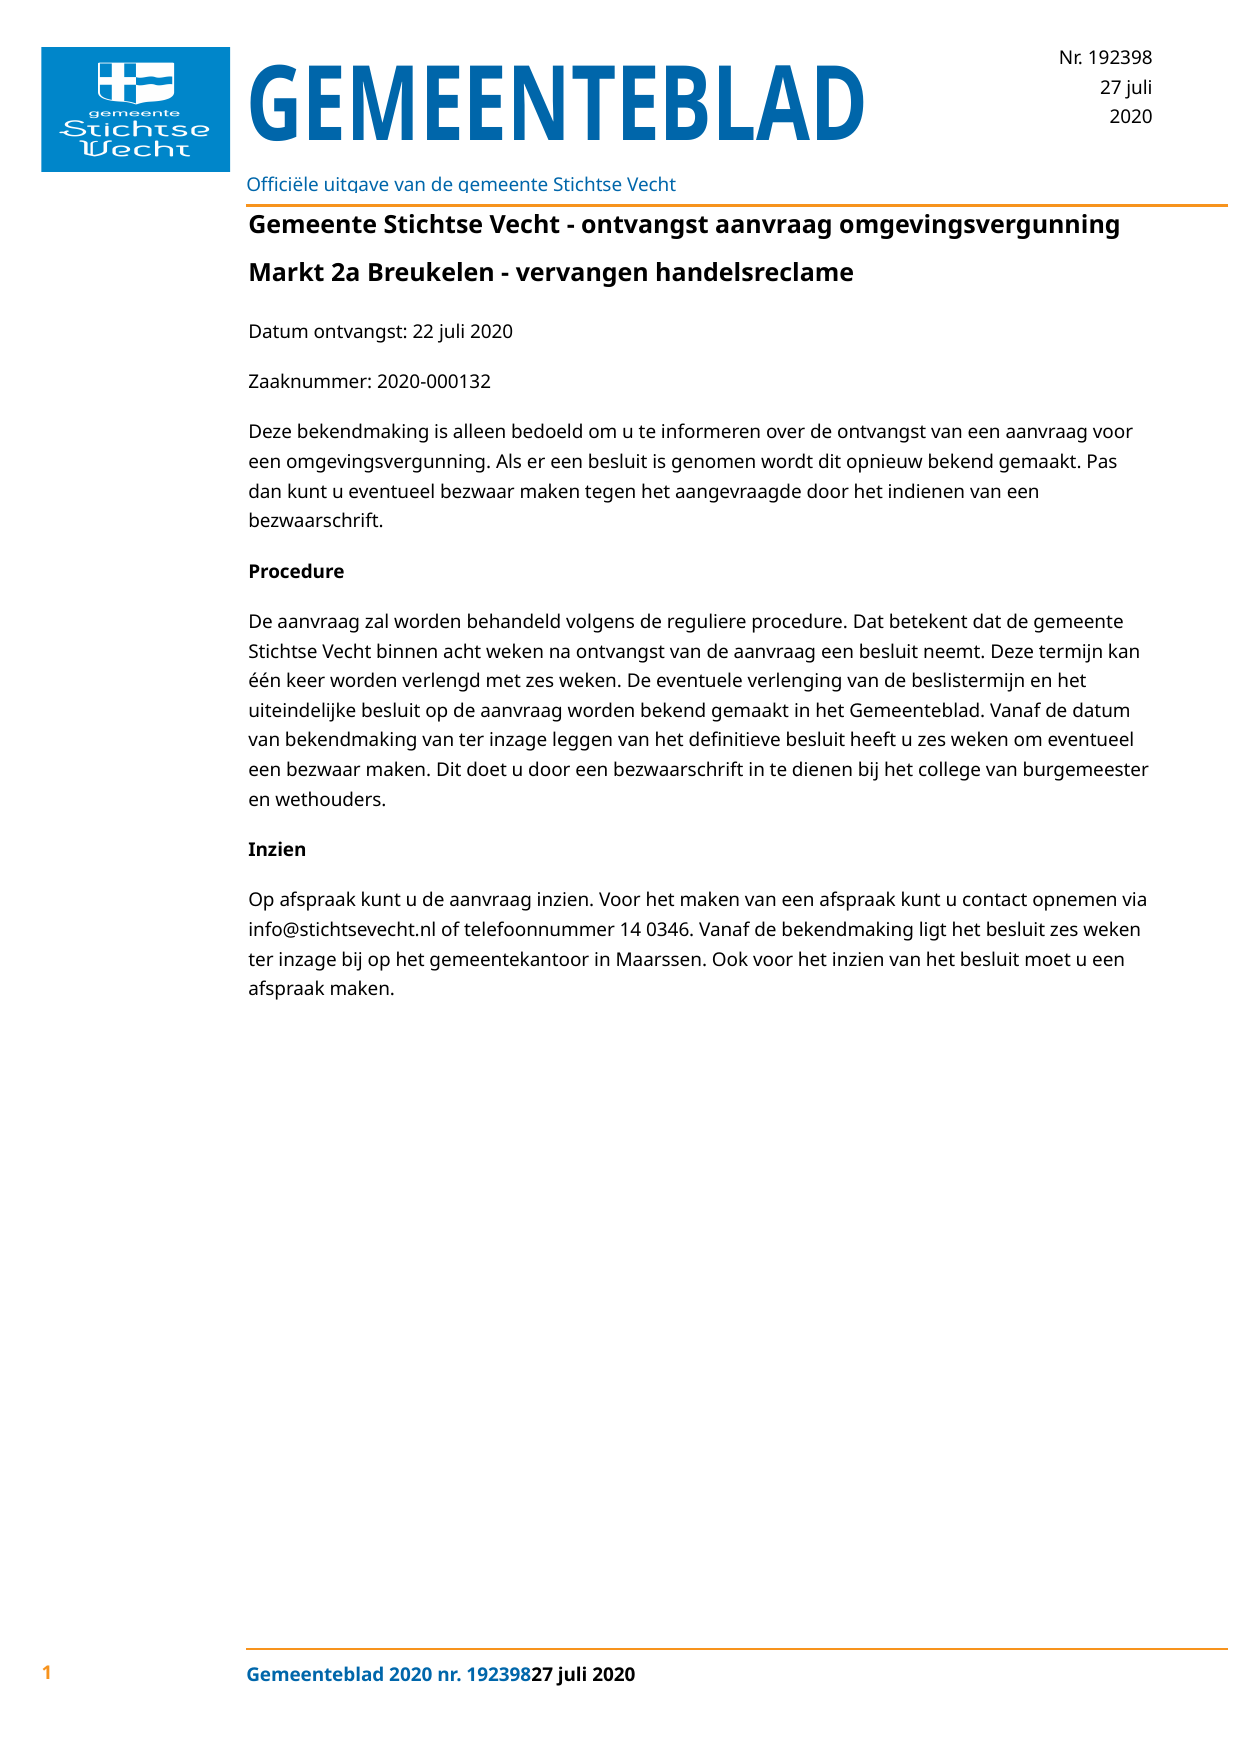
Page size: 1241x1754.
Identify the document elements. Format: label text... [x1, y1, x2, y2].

text Datum ontvangst: 22 juli 2020 [248, 318, 1152, 344]
text Zaaknummer: 2020-000132 [248, 368, 1152, 394]
text Procedure [248, 558, 1152, 584]
text Gemeente Stichtse Vecht - ontvangst aanvraag omgevingsvergunning Markt 2a Breukelen - vervangen handelsreclame [248, 207, 1152, 288]
picture [137, 63, 174, 103]
text Inzien [248, 836, 1152, 862]
text Op afspraak kunt u de aanvraag inzien. Voor het maken van een afspraak kunt u contact opnemen via info@stichtsevecht.nl of telefoonnummer 14 0346. Vanaf de bekendmaking ligt het besluit zes weken ter inzage bij op het gemeentekantoor in Maarssen. Ook voor het inzien van het besluit moet u een afspraak maken. [248, 887, 1152, 1001]
text De aanvraag zal worden behandeld volgens de reguliere procedure. Dat betekent dat de gemeente Stichtse Vecht binnen acht weken na ontvangst van de aanvraag een besluit neemt. Deze termijn kan één keer worden verlengd met zes weken. De eventuele verlenging van de beslistermijn en het uiteindelijke besluit op de aanvraag worden bekend gemaakt in het Gemeenteblad. Vanaf de datum van bekendmaking van ter inzage leggen van het definitieve besluit heeft u zes weken om eventueel een bezwaar maken. Dit doet u door een bezwaarschrift in te dienen bij het college van burgemeester en wethouders. [248, 608, 1152, 812]
picture [99, 63, 135, 101]
text Deze bekendmaking is alleen bedoeld om u te informeren over de ontvangst van een aanvraag voor een omgevingsvergunning. Als er een besluit is genomen wordt dit opnieuw bekend gemaakt. Pas dan kunt u eventueel bezwaar maken tegen het aangevraagde door het indienen van een bezwaarschrift. [248, 419, 1152, 533]
